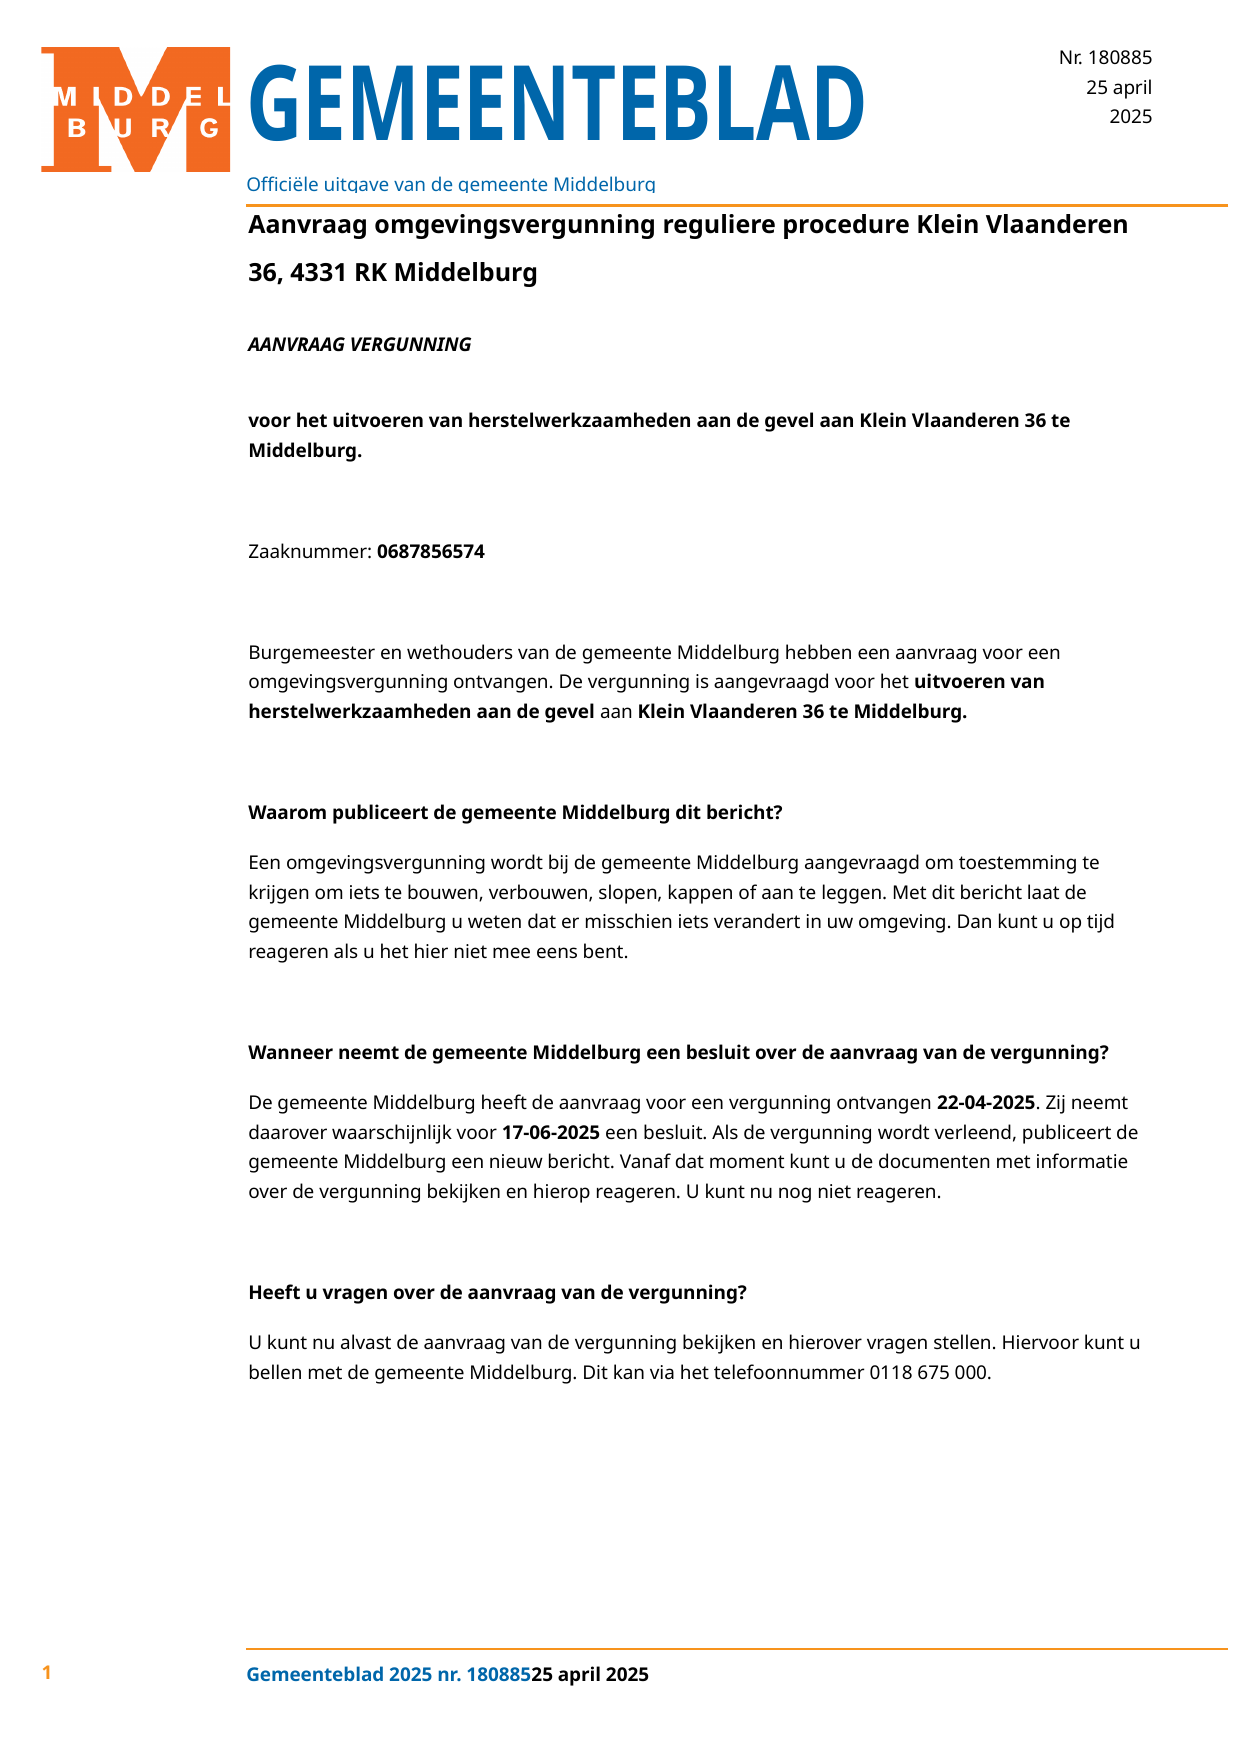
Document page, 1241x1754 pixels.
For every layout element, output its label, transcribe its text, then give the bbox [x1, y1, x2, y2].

text Burgemeester en wethouders van de gemeente Middelburg hebben een aanvraag voor een omgevingsvergunning ontvangen. De vergunning is aangevraagd voor het uitvoeren van herstelwerkzaamheden aan de gevel aan Klein Vlaanderen 36 te Middelburg. [248, 639, 1152, 724]
text Wanneer neemt de gemeente Middelburg een besluit over de aanvraag van de vergunning? [248, 1039, 1152, 1064]
text voor het uitvoeren van herstelwerkzaamheden aan de gevel aan Klein Vlaanderen 36 te Middelburg. [248, 408, 1152, 463]
text U kunt nu alvast de aanvraag van de vergunning bekijken en hierover vragen stellen. Hiervoor kunt u bellen met de gemeente Middelburg. Dit kan via het telefoonnummer 0118 675 000. [248, 1329, 1152, 1384]
text Een omgevingsvergunning wordt bij de gemeente Middelburg aangevraagd om toestemming te krijgen om iets te bouwen, verbouwen, slopen, kappen of aan te leggen. Met dit bericht laat de gemeente Middelburg u weten dat er misschien iets verandert in uw omgeving. Dan kunt u op tijd reageren als u het hier niet mee eens bent. [248, 849, 1152, 964]
text AANVRAAG VERGUNNING [248, 331, 1152, 357]
text De gemeente Middelburg heeft de aanvraag voor een vergunning ontvangen 22-04-2025. Zij neemt daarover waarschijnlijk voor 17-06-2025 een besluit. Als de vergunning wordt verleend, publiceert de gemeente Middelburg een nieuw bericht. Vanaf dat moment kunt u de documenten met informatie over de vergunning bekijken en hierop reageren. U kunt nu nog niet reageren. [248, 1089, 1152, 1204]
picture [41, 47, 231, 172]
text Heeft u vragen over de aanvraag van de vergunning? [248, 1279, 1152, 1304]
text Zaaknummer: 0687856574 [248, 538, 1152, 564]
text Waarom publiceert de gemeente Middelburg dit bericht? [248, 799, 1152, 824]
text Aanvraag omgevingsvergunning reguliere procedure Klein Vlaanderen 36, 4331 RK Middelburg [248, 207, 1152, 288]
